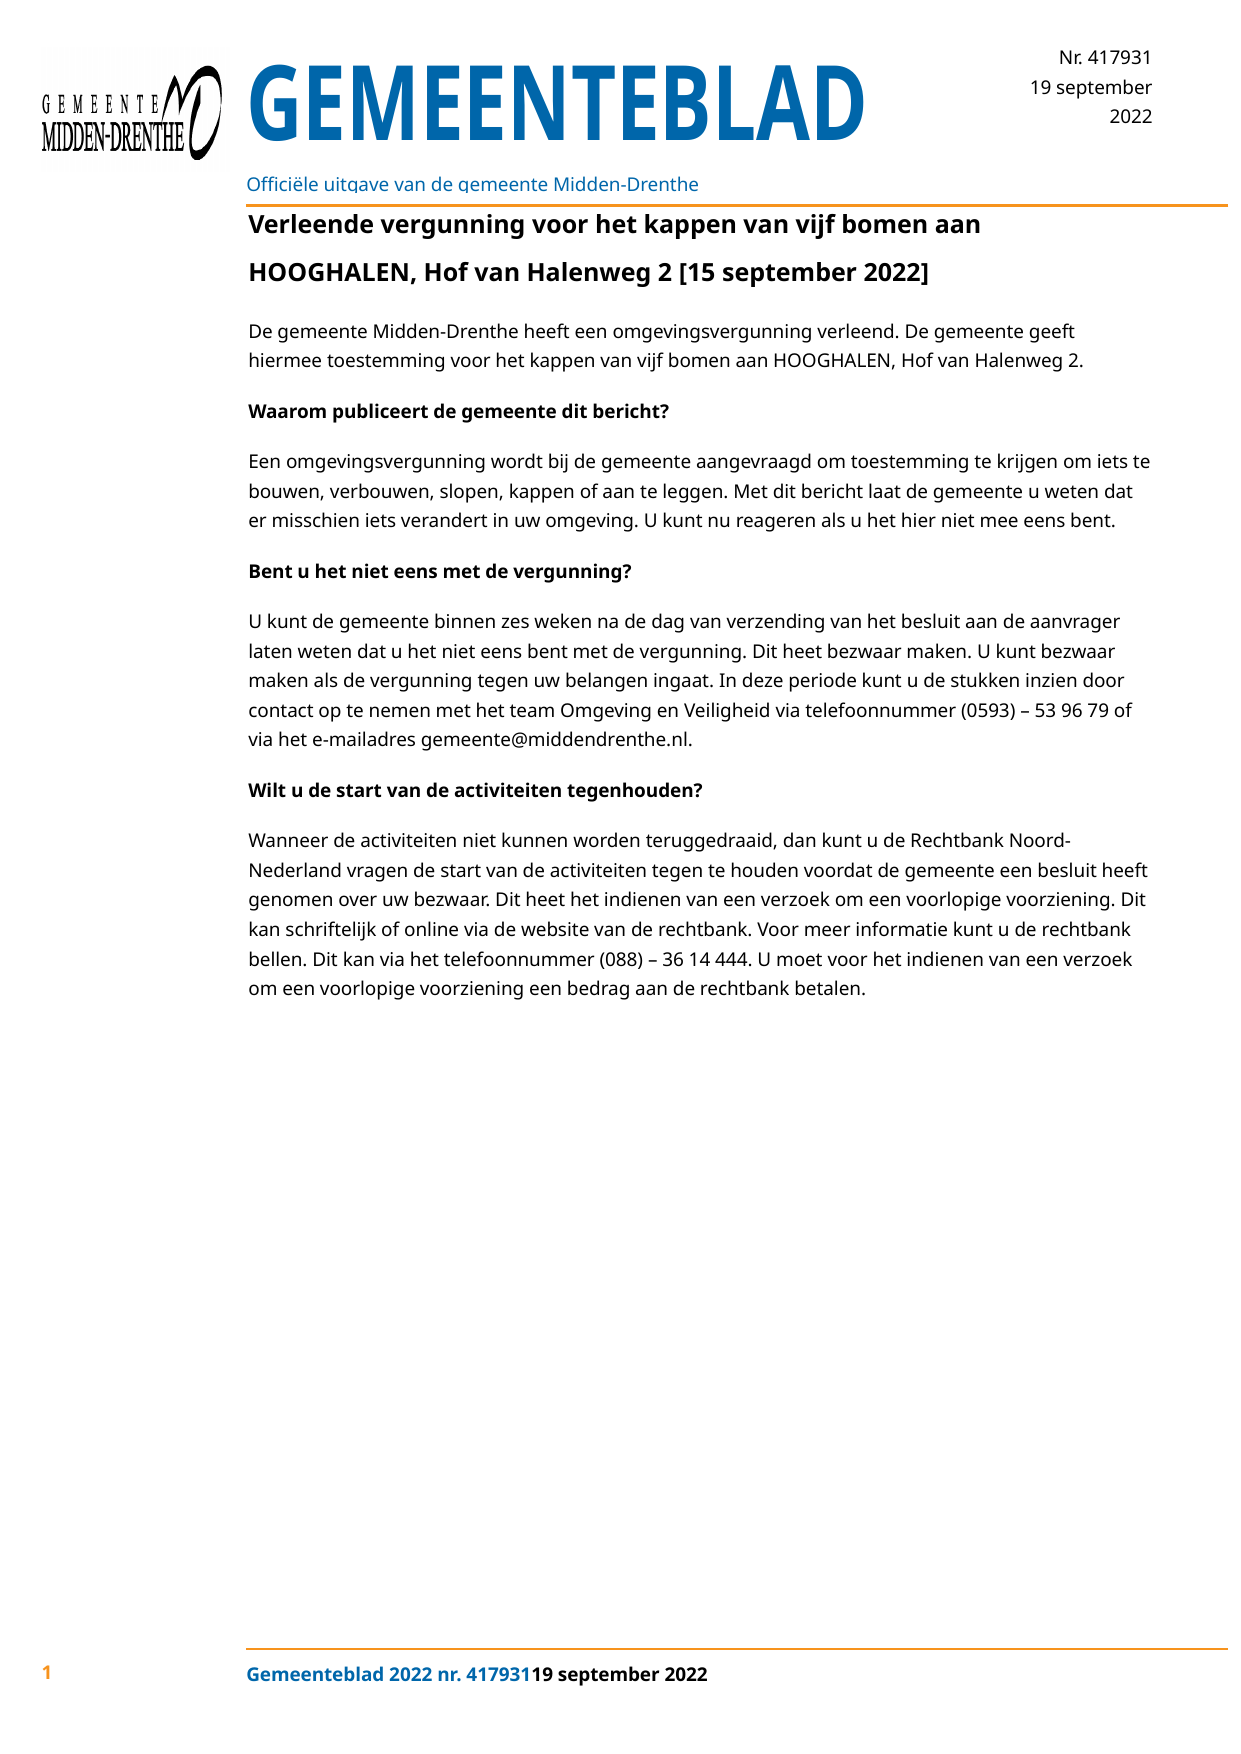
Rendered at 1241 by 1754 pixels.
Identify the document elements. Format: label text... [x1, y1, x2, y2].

text De gemeente Midden-Drenthe heeft een omgevingsvergunning verleend. De gemeente geeft hiermee toestemming voor het kappen van vijf bomen aan HOOGHALEN, Hof van Halenweg 2. [248, 318, 1152, 373]
text U kunt de gemeente binnen zes weken na de dag van verzending van het besluit aan de aanvrager laten weten dat u het niet eens bent met de vergunning. Dit heet bezwaar maken. U kunt bezwaar maken als de vergunning tegen uw belangen ingaat. In deze periode kunt u de stukken inzien door contact op te nemen met het team Omgeving en Veiligheid via telefoonnummer (0593) – 53 96 79 of via het e-mailadres gemeente@middendrenthe.nl. [248, 608, 1152, 752]
text Verleende vergunning voor het kappen van vijf bomen aan HOOGHALEN, Hof van Halenweg 2 [15 september 2022] [248, 207, 1152, 288]
text Wilt u de start van de activiteiten tegenhouden? [248, 777, 1152, 803]
text Wanneer de activiteiten niet kunnen worden teruggedraaid, dan kunt u de Rechtbank Noord-Nederland vragen de start van de activiteiten tegen te houden voordat de gemeente een besluit heeft genomen over uw bezwaar. Dit heet het indienen van een verzoek om een voorlopige voorziening. Dit kan schriftelijk of online via de website van de rechtbank. Voor meer informatie kunt u de rechtbank bellen. Dit kan via het telefoonnummer (088) – 36 14 444. U moet voor het indienen van een verzoek om een voorlopige voorziening een bedrag aan de rechtbank betalen. [248, 827, 1152, 1001]
text Bent u het niet eens met de vergunning? [248, 558, 1152, 584]
picture [41, 47, 231, 172]
text Waarom publiceert de gemeente dit bericht? [248, 398, 1152, 424]
text Een omgevingsvergunning wordt bij de gemeente aangevraagd om toestemming te krijgen om iets te bouwen, verbouwen, slopen, kappen of aan te leggen. Met dit bericht laat de gemeente u weten dat er misschien iets verandert in uw omgeving. U kunt nu reageren als u het hier niet mee eens bent. [248, 448, 1152, 533]
